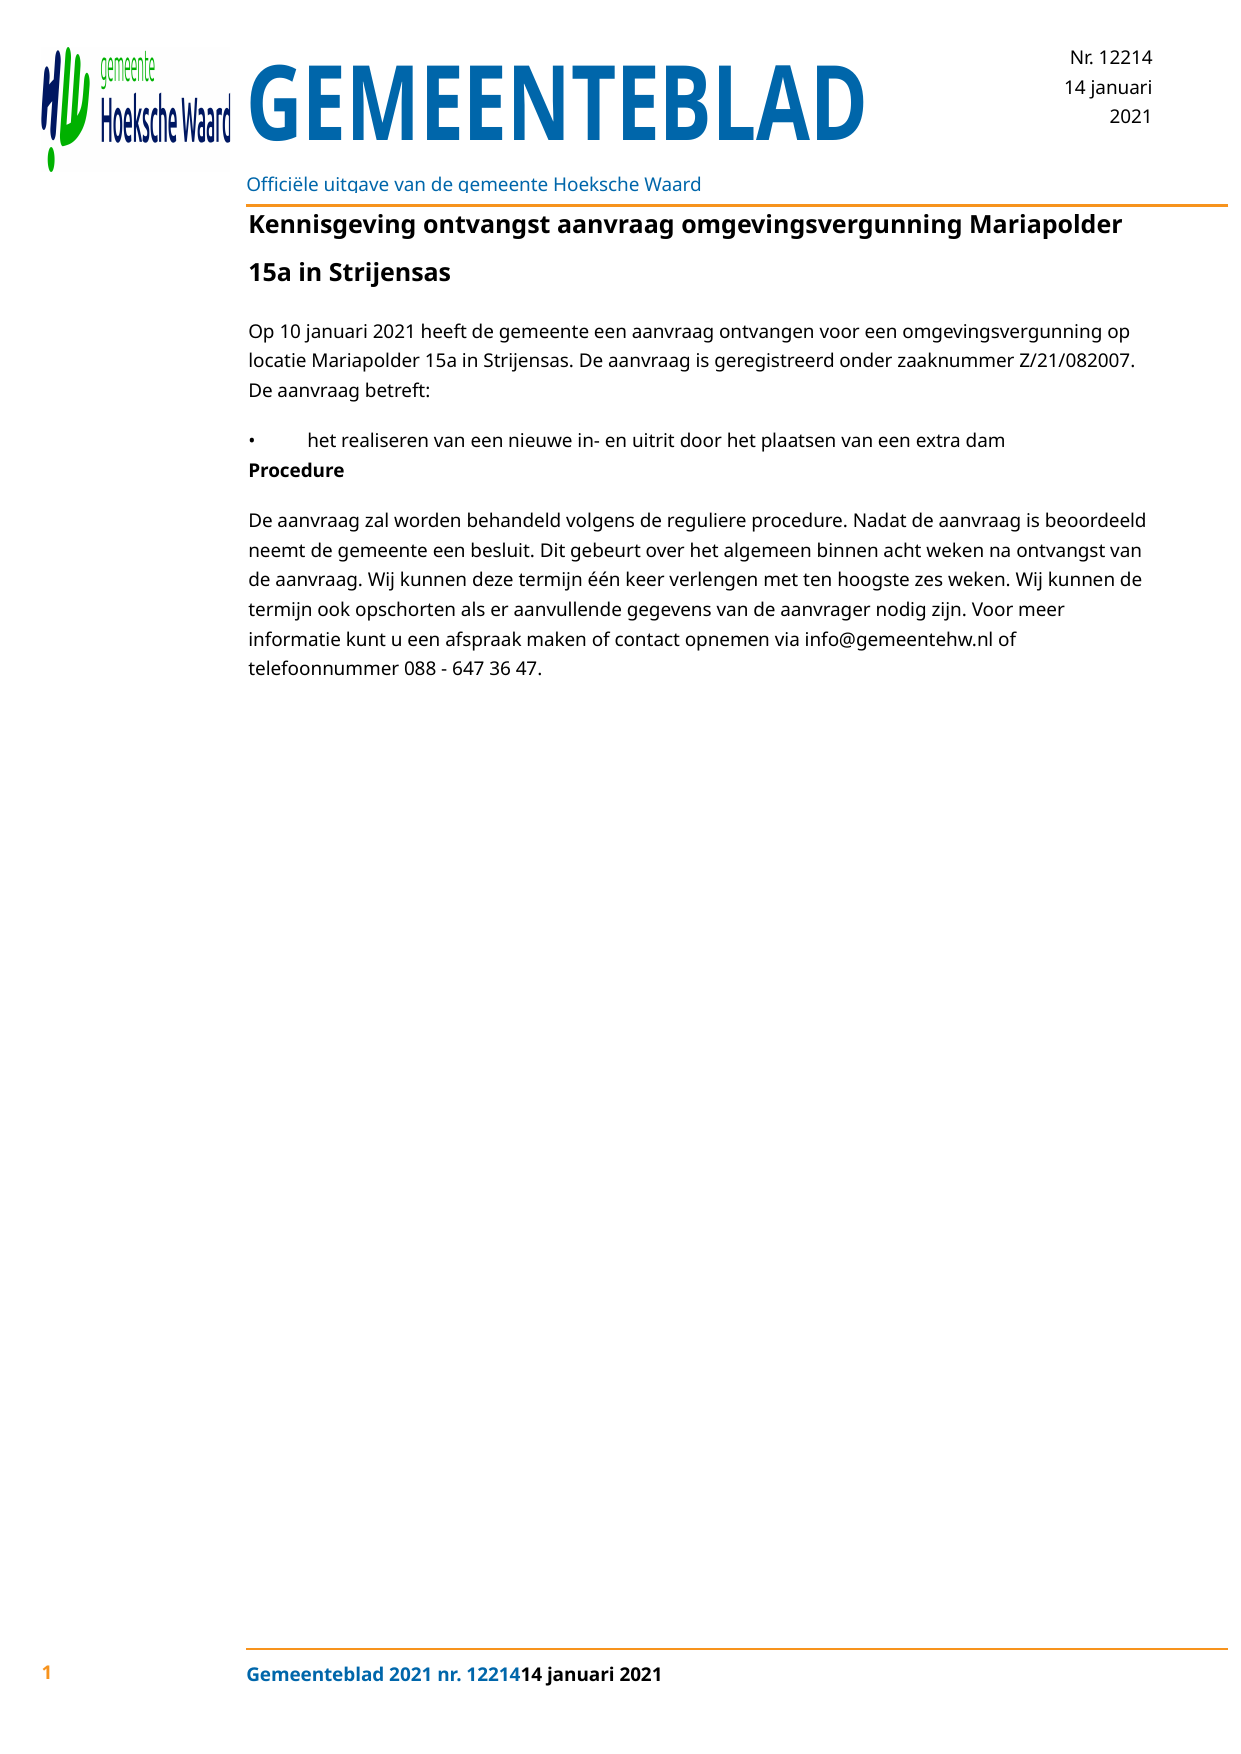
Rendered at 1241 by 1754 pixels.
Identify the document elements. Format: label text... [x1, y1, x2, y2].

text Kennisgeving ontvangst aanvraag omgevingsvergunning Mariapolder 15a in Strijensas [248, 207, 1152, 288]
text De aanvraag zal worden behandeld volgens de reguliere procedure. Nadat de aanvraag is beoordeeld neemt de gemeente een besluit. Dit gebeurt over het algemeen binnen acht weken na ontvangst van de aanvraag. Wij kunnen deze termijn één keer verlengen met ten hoogste zes weken. Wij kunnen de termijn ook opschorten als er aanvullende gegevens van de aanvrager nodig zijn. Voor meer informatie kunt u een afspraak maken of contact opnemen via info@gemeentehw.nl of telefoonnummer 088 - 647 36 47. [248, 507, 1152, 681]
text Op 10 januari 2021 heeft de gemeente een aanvraag ontvangen voor een omgevingsvergunning op locatie Mariapolder 15a in Strijensas. De aanvraag is geregistreerd onder zaaknummer Z/21/082007. De aanvraag betreft: [248, 318, 1152, 403]
list het realiseren van een nieuwe in- en uitrit door het plaatsen van een extra dam [248, 427, 1152, 453]
picture [41, 47, 231, 172]
text Procedure [248, 457, 1152, 483]
